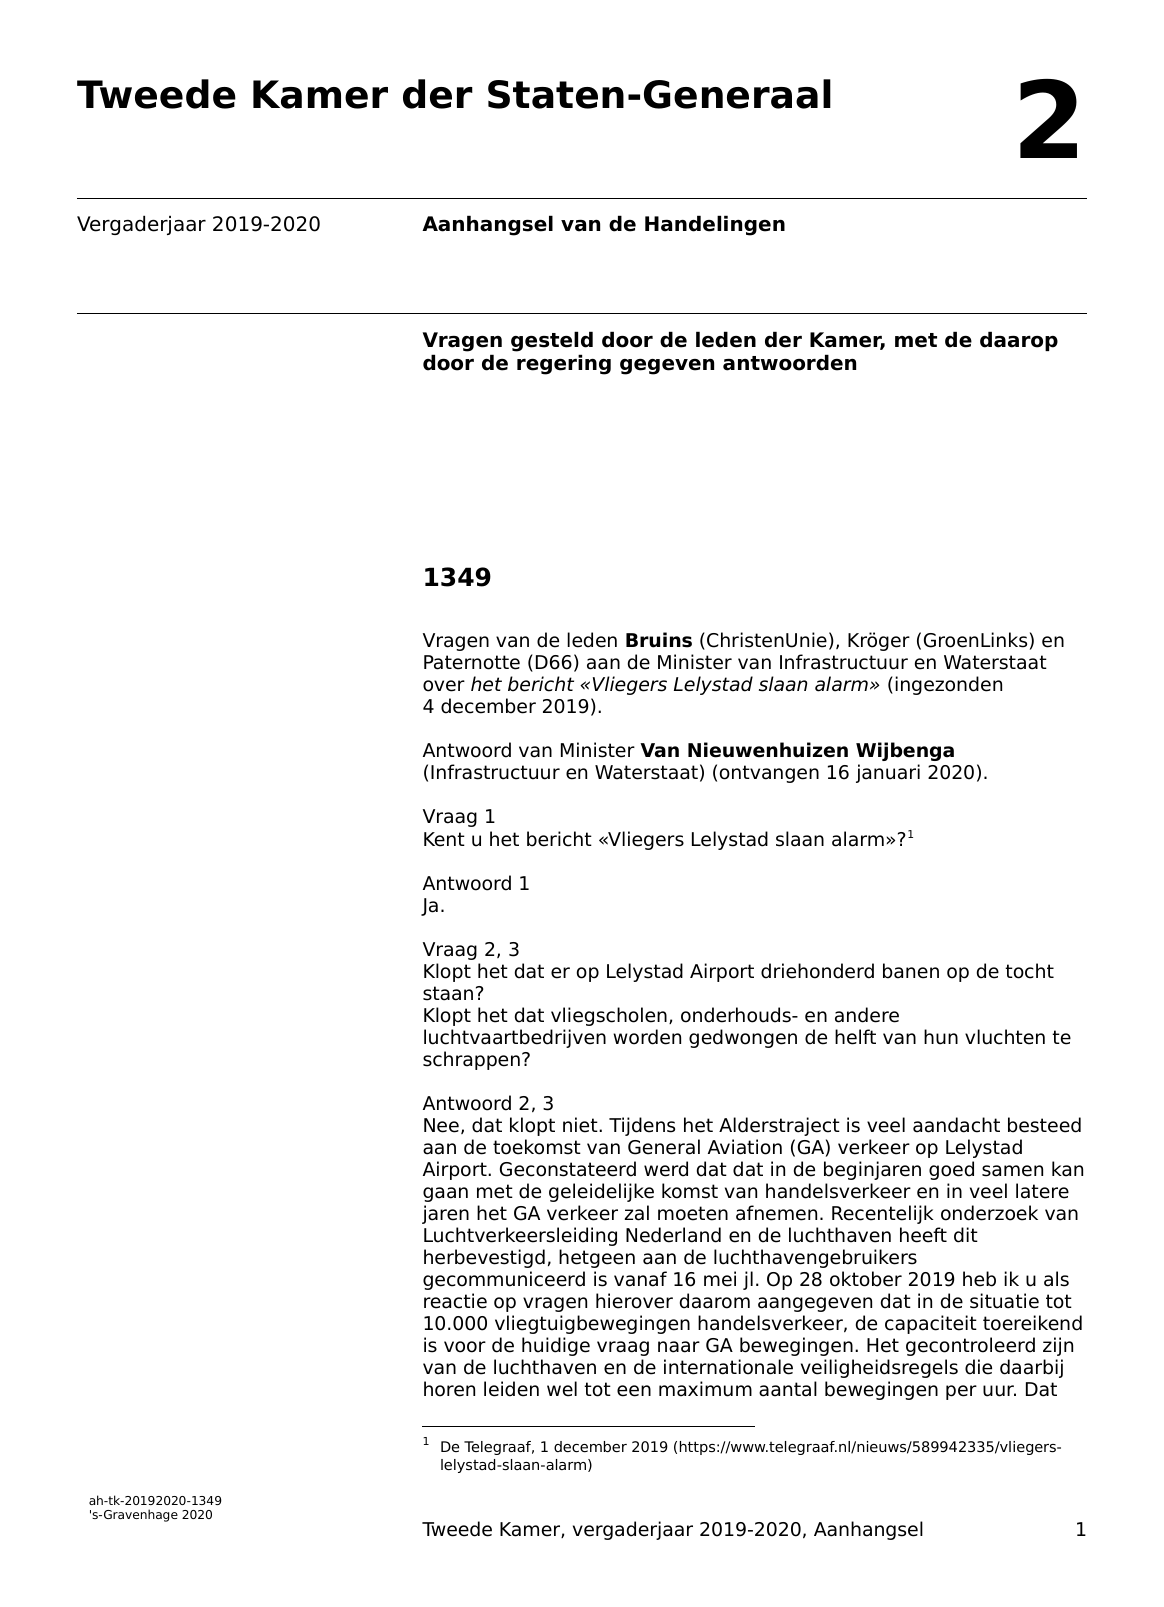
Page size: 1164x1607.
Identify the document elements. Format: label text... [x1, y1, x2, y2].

text Vraag 2, 3 [422, 939, 1087, 961]
text 's-Gravenhage 2020 [88, 1508, 323, 1522]
text Kent u het bericht «Vliegers Lelystad slaan alarm»? [422, 828, 1087, 850]
table_cell Vergaderjaar 2019-2020 [77, 199, 422, 313]
text Ja. [422, 894, 1087, 917]
table_cell Aanhangsel van de Handelingen [422, 199, 1087, 313]
text Antwoord 1 [422, 873, 1087, 894]
text Antwoord van Minister Van Nieuwenhuizen Wijbenga (Infrastructuur en Waterstaat) (ontvangen 16 januari 2020). [422, 740, 1087, 784]
table_header 2 [886, 59, 1087, 198]
text Antwoord 2, 3 [422, 1093, 1087, 1115]
table_cell [77, 314, 422, 375]
table_cell Vragen gesteld door de leden der Kamer, met de daarop door de regering gegeven antwoorden [422, 314, 1087, 375]
text Vragen van de leden Bruins (ChristenUnie), Kröger (GroenLinks) en Paternotte (D66) aan de Minister van Infrastructuur en Waterstaat over het bericht «Vliegers Lelystad slaan alarm» (ingezonden 4 december 2019). [422, 630, 1087, 718]
text 1349 [422, 563, 1087, 592]
text Klopt het dat er op Lelystad Airport driehonderd banen op de tocht staan? [422, 961, 1087, 1005]
text Nee, dat klopt niet. Tijdens het Alderstraject is veel aandacht besteed aan de toekomst van General Aviation (GA) verkeer op Lelystad Airport. Geconstateerd werd dat dat in de beginjaren goed samen kan gaan met de geleidelijke komst van handelsverkeer en in veel latere jaren het GA verkeer zal moeten afnemen. Recentelijk onderzoek van Luchtverkeersleiding Nederland en de luchthaven heeft dit herbevestigd, hetgeen aan de luchthavengebruikers gecommuniceerd is vanaf 16 mei jl. Op 28 oktober 2019 heb ik u als reactie op vragen hierover daarom aangegeven dat in de situatie tot 10.000 vliegtuigbewegingen handelsverkeer, de capaciteit toereikend is voor de huidige vraag naar GA bewegingen. Het gecontroleerd zijn van de luchthaven en de internationale veiligheidsregels die daarbij horen leiden wel tot een maximum aantal bewegingen per uur. Dat [422, 1115, 1087, 1401]
text Klopt het dat vliegscholen, onderhouds- en andere luchtvaartbedrijven worden gedwongen de helft van hun vluchten te schrappen? [422, 1005, 1087, 1071]
text ah-tk-20192020-1349 [88, 1494, 323, 1508]
text Vraag 1 [422, 806, 1087, 828]
table_header Tweede Kamer der Staten-Generaal [77, 59, 886, 198]
text De Telegraaf, 1 december 2019 (https://www.telegraaf.nl/nieuws/589942335/vliegers-lelystad-slaan-alarm) [422, 1435, 1087, 1474]
